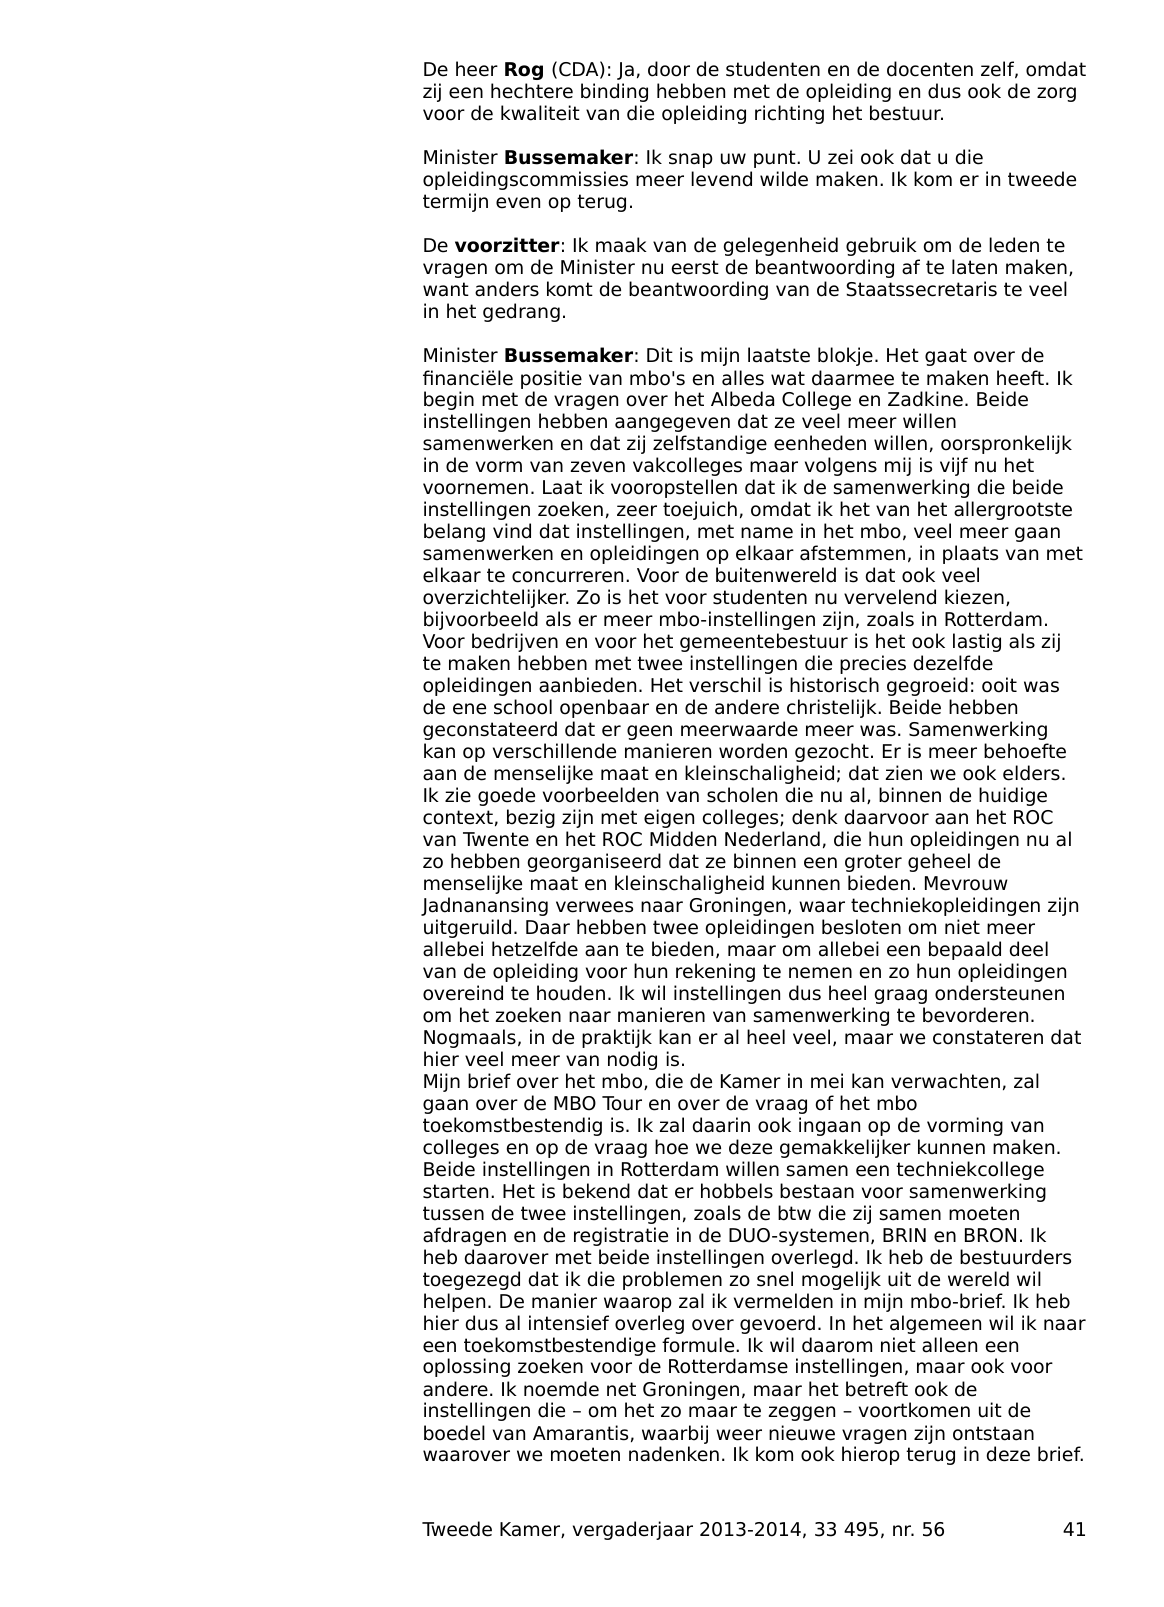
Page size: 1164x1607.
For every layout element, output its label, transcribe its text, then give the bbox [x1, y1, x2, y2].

text De heer Rog (CDA): Ja, door de studenten en de docenten zelf, omdat zij een hechtere binding hebben met de opleiding en dus ook de zorg voor de kwaliteit van die opleiding richting het bestuur. [422, 59, 1087, 125]
text Minister Bussemaker: Dit is mijn laatste blokje. Het gaat over de financiële positie van mbo's en alles wat daarmee te maken heeft. Ik begin met de vragen over het Albeda College en Zadkine. Beide instellingen hebben aangegeven dat ze veel meer willen samenwerken en dat zij zelfstandige eenheden willen, oorspronkelijk in de vorm van zeven vakcolleges maar volgens mij is vijf nu het voornemen. Laat ik vooropstellen dat ik de samenwerking die beide instellingen zoeken, zeer toejuich, omdat ik het van het allergrootste belang vind dat instellingen, met name in het mbo, veel meer gaan samenwerken en opleidingen op elkaar afstemmen, in plaats van met elkaar te concurreren. Voor de buitenwereld is dat ook veel overzichtelijker. Zo is het voor studenten nu vervelend kiezen, bijvoorbeeld als er meer mbo-instellingen zijn, zoals in Rotterdam. Voor bedrijven en voor het gemeentebestuur is het ook lastig als zij te maken hebben met twee instellingen die precies dezelfde opleidingen aanbieden. Het verschil is historisch gegroeid: ooit was de ene school openbaar en de andere christelijk. Beide hebben geconstateerd dat er geen meerwaarde meer was. Samenwerking kan op verschillende manieren worden gezocht. Er is meer behoefte aan de menselijke maat en kleinschaligheid; dat zien we ook elders. Ik zie goede voorbeelden van scholen die nu al, binnen de huidige context, bezig zijn met eigen colleges; denk daarvoor aan het ROC van Twente en het ROC Midden Nederland, die hun opleidingen nu al zo hebben georganiseerd dat ze binnen een groter geheel de menselijke maat en kleinschaligheid kunnen bieden. Mevrouw Jadnanansing verwees naar Groningen, waar techniekopleidingen zijn uitgeruild. Daar hebben twee opleidingen besloten om niet meer allebei hetzelfde aan te bieden, maar om allebei een bepaald deel van de opleiding voor hun rekening te nemen en zo hun opleidingen overeind te houden. Ik wil instellingen dus heel graag ondersteunen om het zoeken naar manieren van samenwerking te bevorderen. Nogmaals, in de praktijk kan er al heel veel, maar we constateren dat hier veel meer van nodig is. [422, 345, 1087, 1071]
text Minister Bussemaker: Ik snap uw punt. U zei ook dat u die opleidingscommissies meer levend wilde maken. Ik kom er in tweede termijn even op terug. [422, 147, 1087, 213]
text Mijn brief over het mbo, die de Kamer in mei kan verwachten, zal gaan over de MBO Tour en over de vraag of het mbo toekomstbestendig is. Ik zal daarin ook ingaan op de vorming van colleges en op de vraag hoe we deze gemakkelijker kunnen maken. Beide instellingen in Rotterdam willen samen een techniekcollege starten. Het is bekend dat er hobbels bestaan voor samenwerking tussen de twee instellingen, zoals de btw die zij samen moeten afdragen en de registratie in de DUO-systemen, BRIN en BRON. Ik heb daarover met beide instellingen overlegd. Ik heb de bestuurders toegezegd dat ik die problemen zo snel mogelijk uit de wereld wil helpen. De manier waarop zal ik vermelden in mijn mbo-brief. Ik heb hier dus al intensief overleg over gevoerd. In het algemeen wil ik naar een toekomstbestendige formule. Ik wil daarom niet alleen een oplossing zoeken voor de Rotterdamse instellingen, maar ook voor andere. Ik noemde net Groningen, maar het betreft ook de instellingen die – om het zo maar te zeggen – voortkomen uit de boedel van Amarantis, waarbij weer nieuwe vragen zijn ontstaan waarover we moeten nadenken. Ik kom ook hierop terug in deze brief. [422, 1071, 1087, 1466]
text De voorzitter: Ik maak van de gelegenheid gebruik om de leden te vragen om de Minister nu eerst de beantwoording af te laten maken, want anders komt de beantwoording van de Staatssecretaris te veel in het gedrang. [422, 235, 1087, 323]
